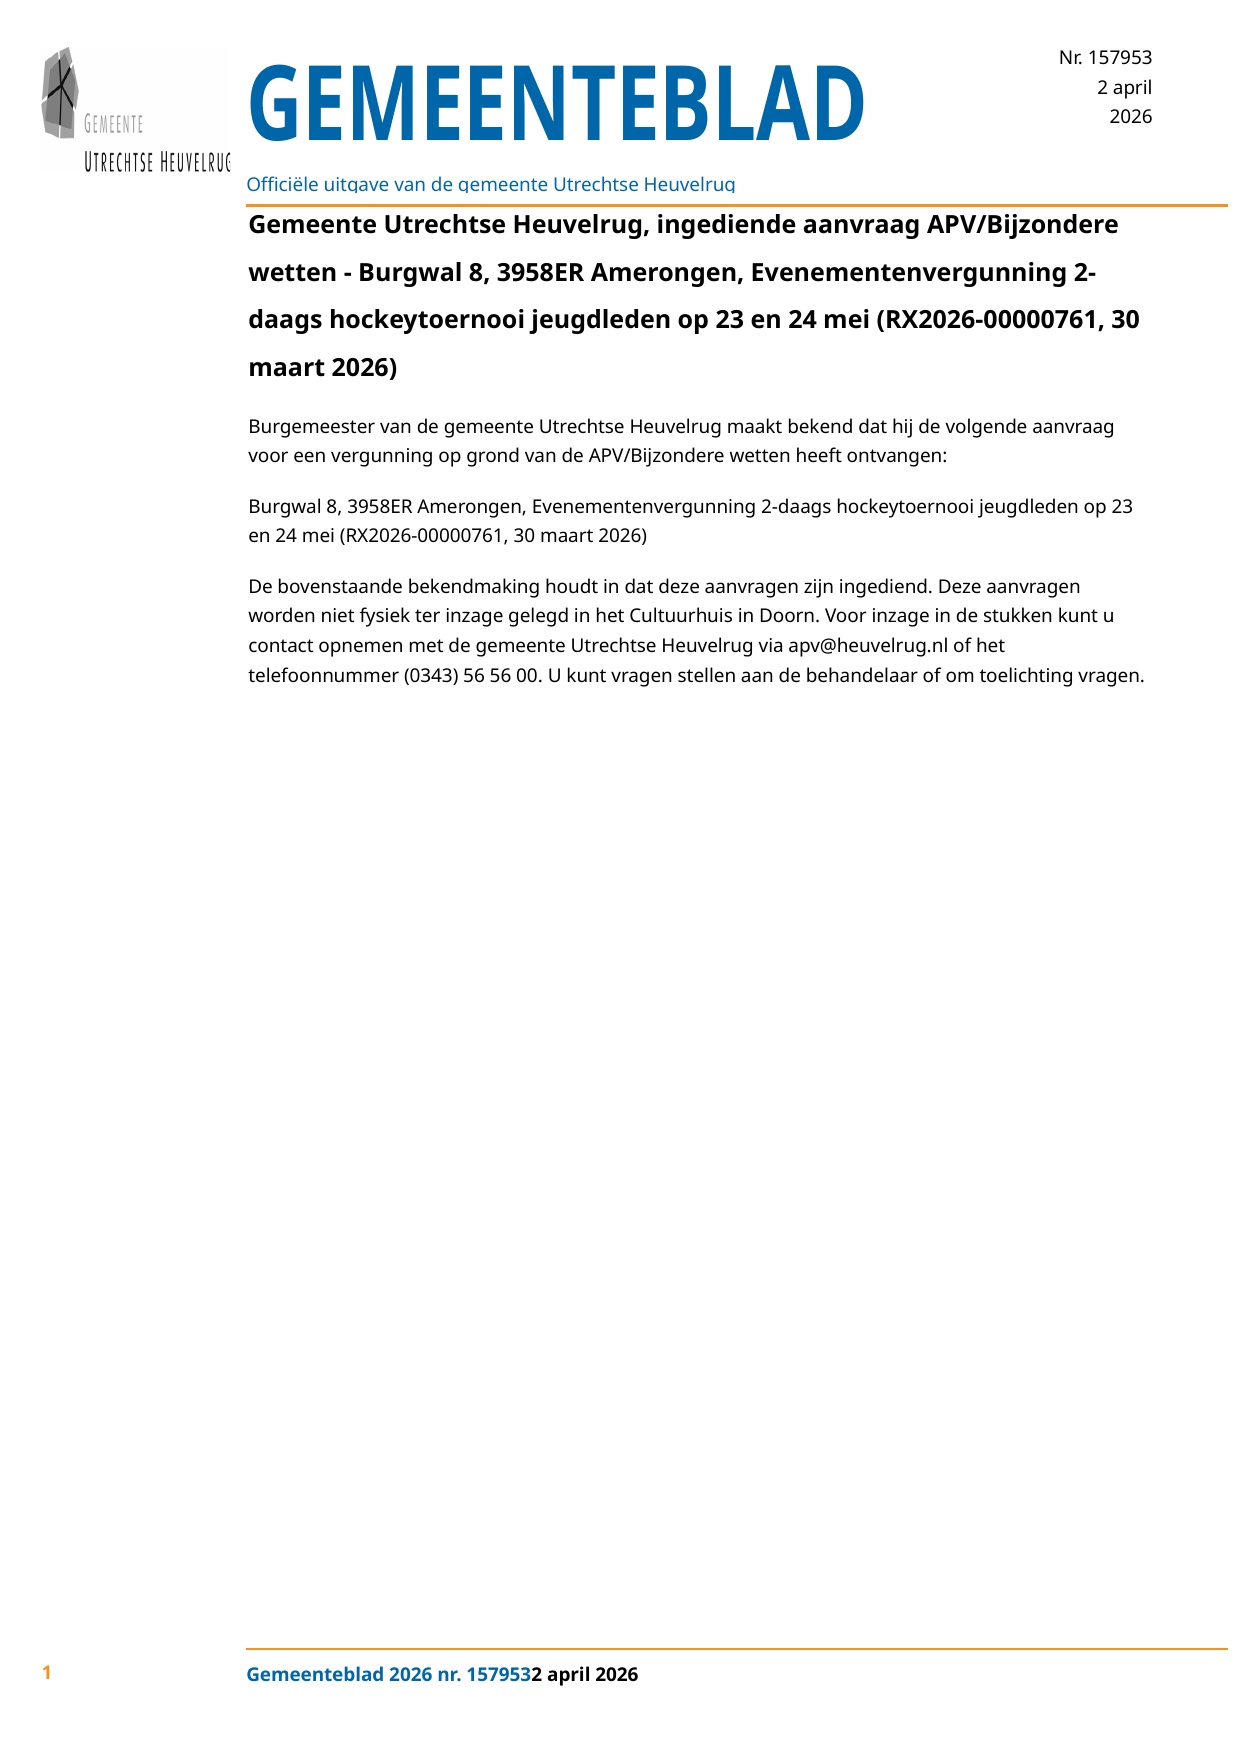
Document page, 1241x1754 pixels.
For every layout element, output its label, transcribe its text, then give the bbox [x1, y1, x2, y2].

text De bovenstaande bekendmaking houdt in dat deze aanvragen zijn ingediend. Deze aanvragen worden niet fysiek ter inzage gelegd in het Cultuurhuis in Doorn. Voor inzage in de stukken kunt u contact opnemen met de gemeente Utrechtse Heuvelrug via apv@heuvelrug.nl of het telefoonnummer (0343) 56 56 00. U kunt vragen stellen aan de behandelaar of om toelichting vragen. [248, 573, 1152, 688]
picture [41, 47, 231, 172]
text Burgwal 8, 3958ER Amerongen, Evenementenvergunning 2-daags hockeytoernooi jeugdleden op 23 en 24 mei (RX2026-00000761, 30 maart 2026) [248, 493, 1152, 548]
text Burgemeester van de gemeente Utrechtse Heuvelrug maakt bekend dat hij de volgende aanvraag voor een vergunning op grond van de APV/Bijzondere wetten heeft ontvangen: [248, 413, 1152, 468]
text Gemeente Utrechtse Heuvelrug, ingediende aanvraag APV/Bijzondere wetten - Burgwal 8, 3958ER Amerongen, Evenementenvergunning 2-daags hockeytoernooi jeugdleden op 23 en 24 mei (RX2026-00000761, 30 maart 2026) [248, 207, 1152, 384]
